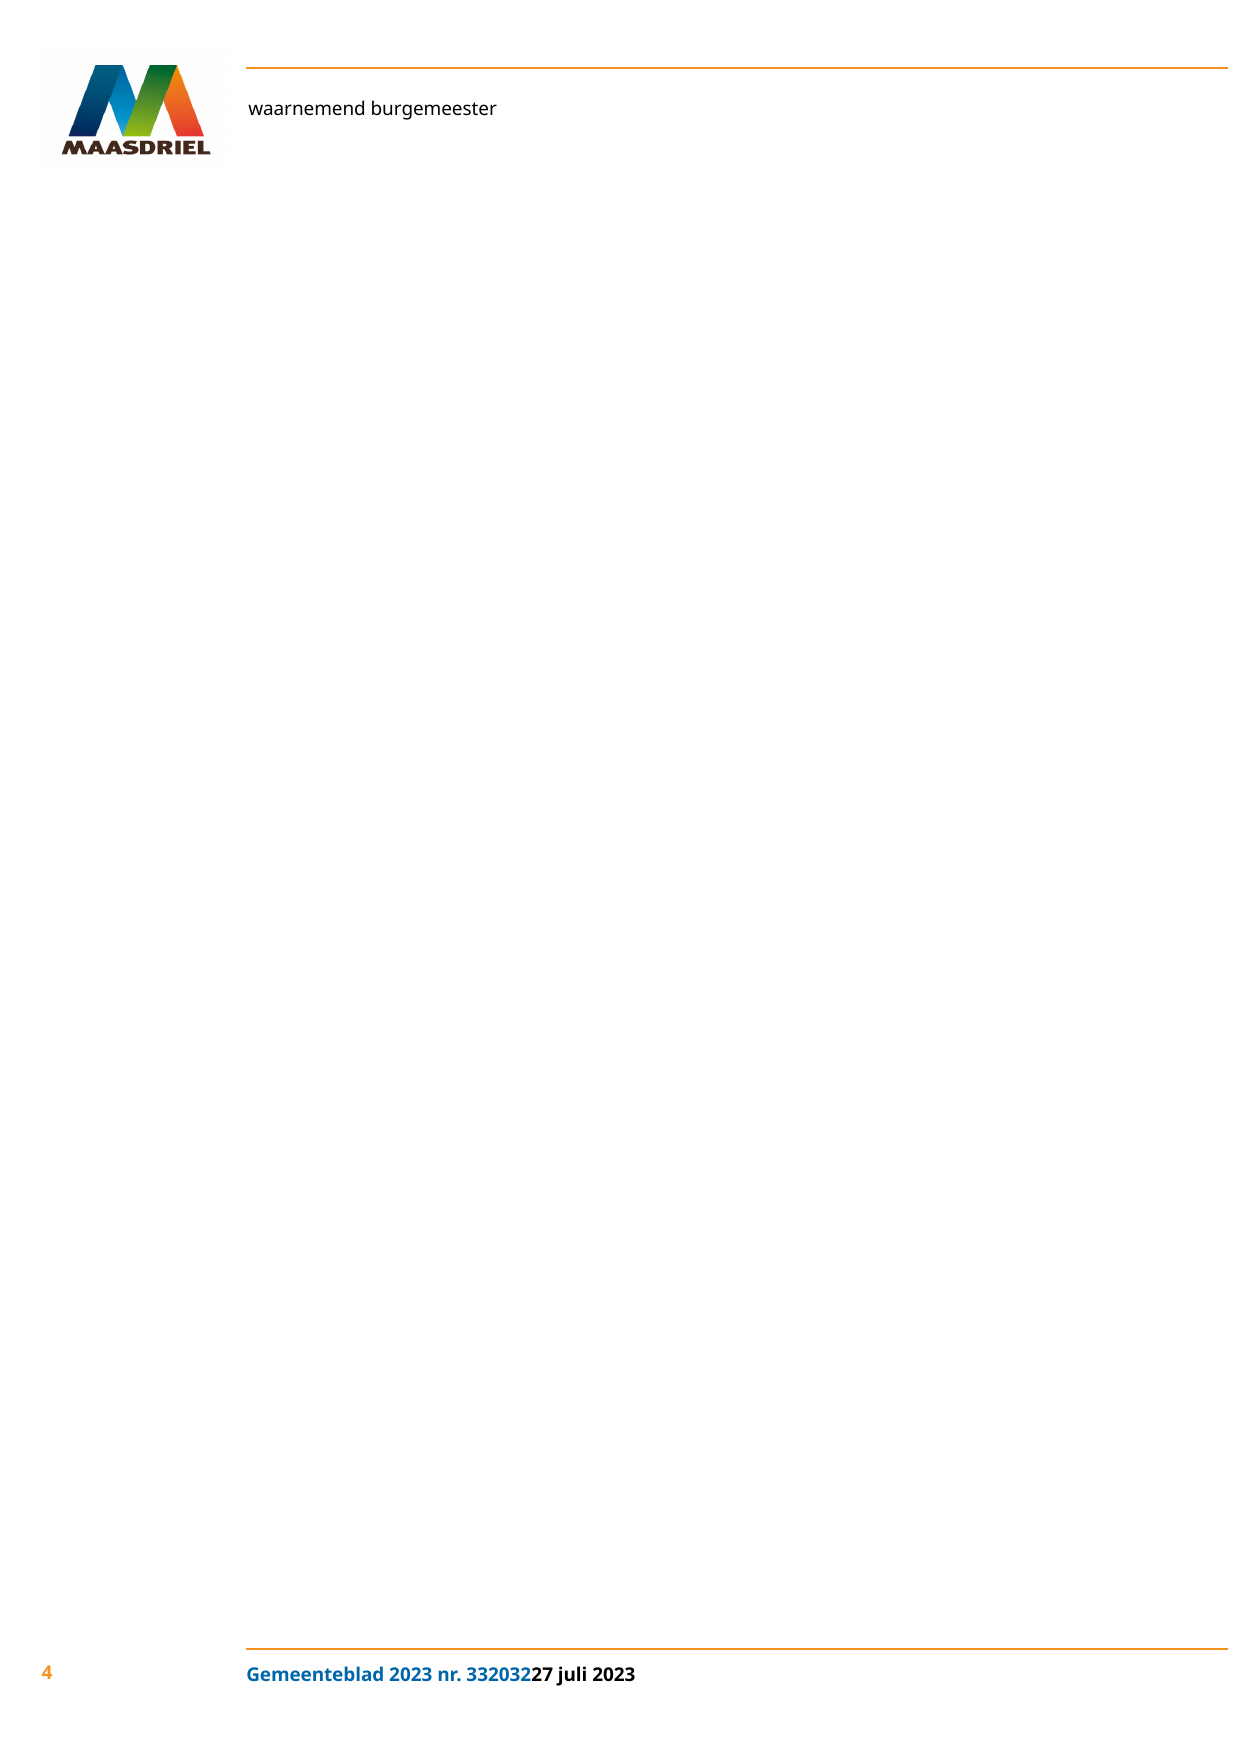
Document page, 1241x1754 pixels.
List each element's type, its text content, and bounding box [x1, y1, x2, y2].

picture [41, 47, 231, 172]
text waarnemend burgemeester [248, 95, 1152, 121]
